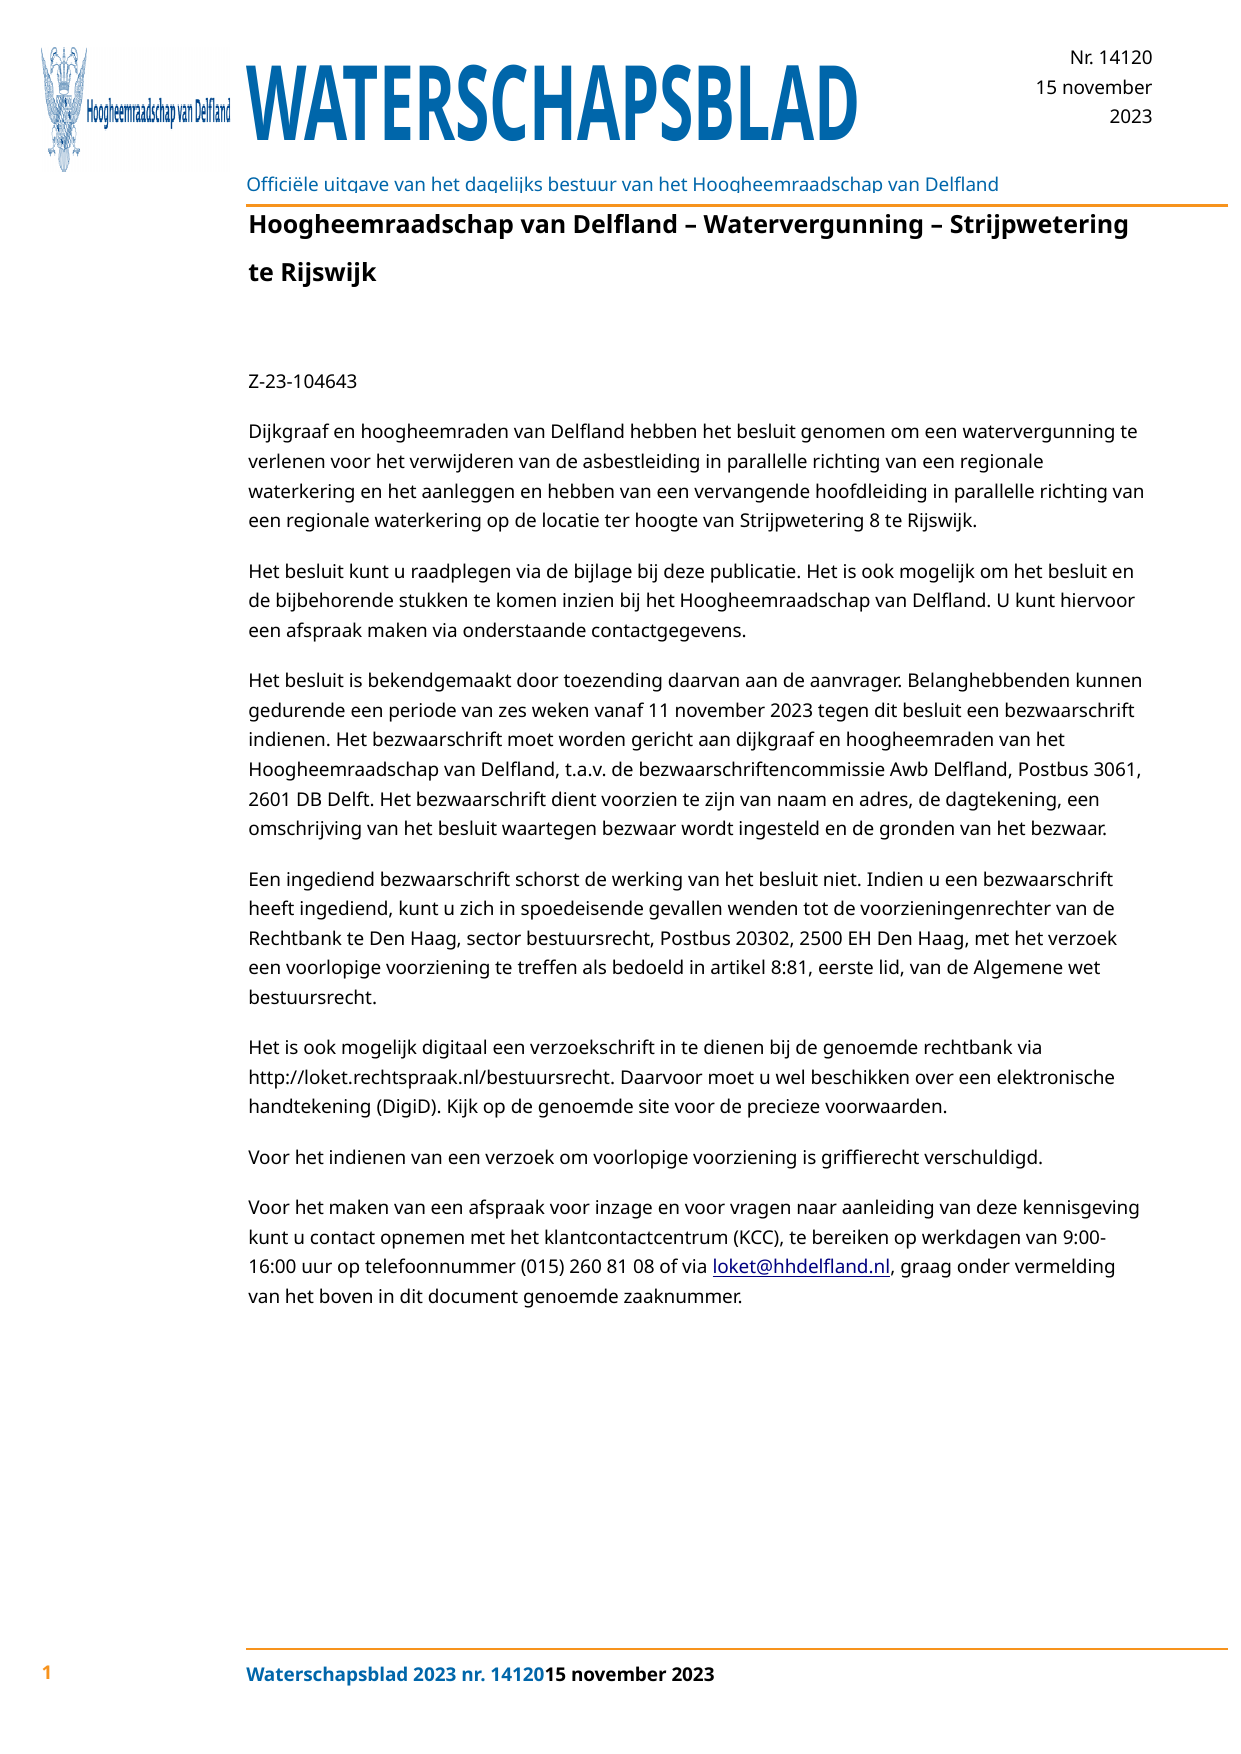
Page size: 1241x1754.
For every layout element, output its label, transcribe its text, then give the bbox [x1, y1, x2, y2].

text Hoogheemraadschap van Delfland – Watervergunning – Strijpwetering te Rijswijk [248, 207, 1152, 288]
text Het besluit kunt u raadplegen via de bijlage bij deze publicatie. Het is ook mogelijk om het besluit en de bijbehorende stukken te komen inzien bij het Hoogheemraadschap van Delfland. U kunt hiervoor een afspraak maken via onderstaande contactgegevens. [248, 558, 1152, 643]
text Het is ook mogelijk digitaal een verzoekschrift in te dienen bij de genoemde rechtbank via http://loket.rechtspraak.nl/bestuursrecht. Daarvoor moet u wel beschikken over een elektronische handtekening (DigiD). Kijk op de genoemde site voor de precieze voorwaarden. [248, 1034, 1152, 1119]
text Z-23-104643 [248, 368, 1152, 394]
text Dijkgraaf en hoogheemraden van Delfland hebben het besluit genomen om een watervergunning te verlenen voor het verwijderen van de asbestleiding in parallelle richting van een regionale waterkering en het aanleggen en hebben van een vervangende hoofdleiding in parallelle richting van een regionale waterkering op de locatie ter hoogte van Strijpwetering 8 te Rijswijk. [248, 419, 1152, 533]
text Voor het indienen van een verzoek om voorlopige voorziening is griffierecht verschuldigd. [248, 1144, 1152, 1170]
text Voor het maken van een afspraak voor inzage en voor vragen naar aanleiding van deze kennisgeving kunt u contact opnemen met het klantcontactcentrum (KCC), te bereiken op werkdagen van 9:00-16:00 uur op telefoonnummer (015) 260 81 08 of via loket@hhdelfland.nl, graag onder vermelding van het boven in dit document genoemde zaaknummer. [248, 1194, 1152, 1309]
text Het besluit is bekendgemaakt door toezending daarvan aan de aanvrager. Belanghebbenden kunnen gedurende een periode van zes weken vanaf 11 november 2023 tegen dit besluit een bezwaarschrift indienen. Het bezwaarschrift moet worden gericht aan dijkgraaf en hoogheemraden van het Hoogheemraadschap van Delfland, t.a.v. de bezwaarschriftencommissie Awb Delfland, Postbus 3061, 2601 DB Delft. Het bezwaarschrift dient voorzien te zijn van naam en adres, de dagtekening, een omschrijving van het besluit waartegen bezwaar wordt ingesteld en de gronden van het bezwaar. [248, 667, 1152, 841]
picture [41, 47, 231, 172]
text Een ingediend bezwaarschrift schorst de werking van het besluit niet. Indien u een bezwaarschrift heeft ingediend, kunt u zich in spoedeisende gevallen wenden tot de voorzieningenrechter van de Rechtbank te Den Haag, sector bestuursrecht, Postbus 20302, 2500 EH Den Haag, met het verzoek een voorlopige voorziening te treffen als bedoeld in artikel 8:81, eerste lid, van de Algemene wet bestuursrecht. [248, 866, 1152, 1010]
